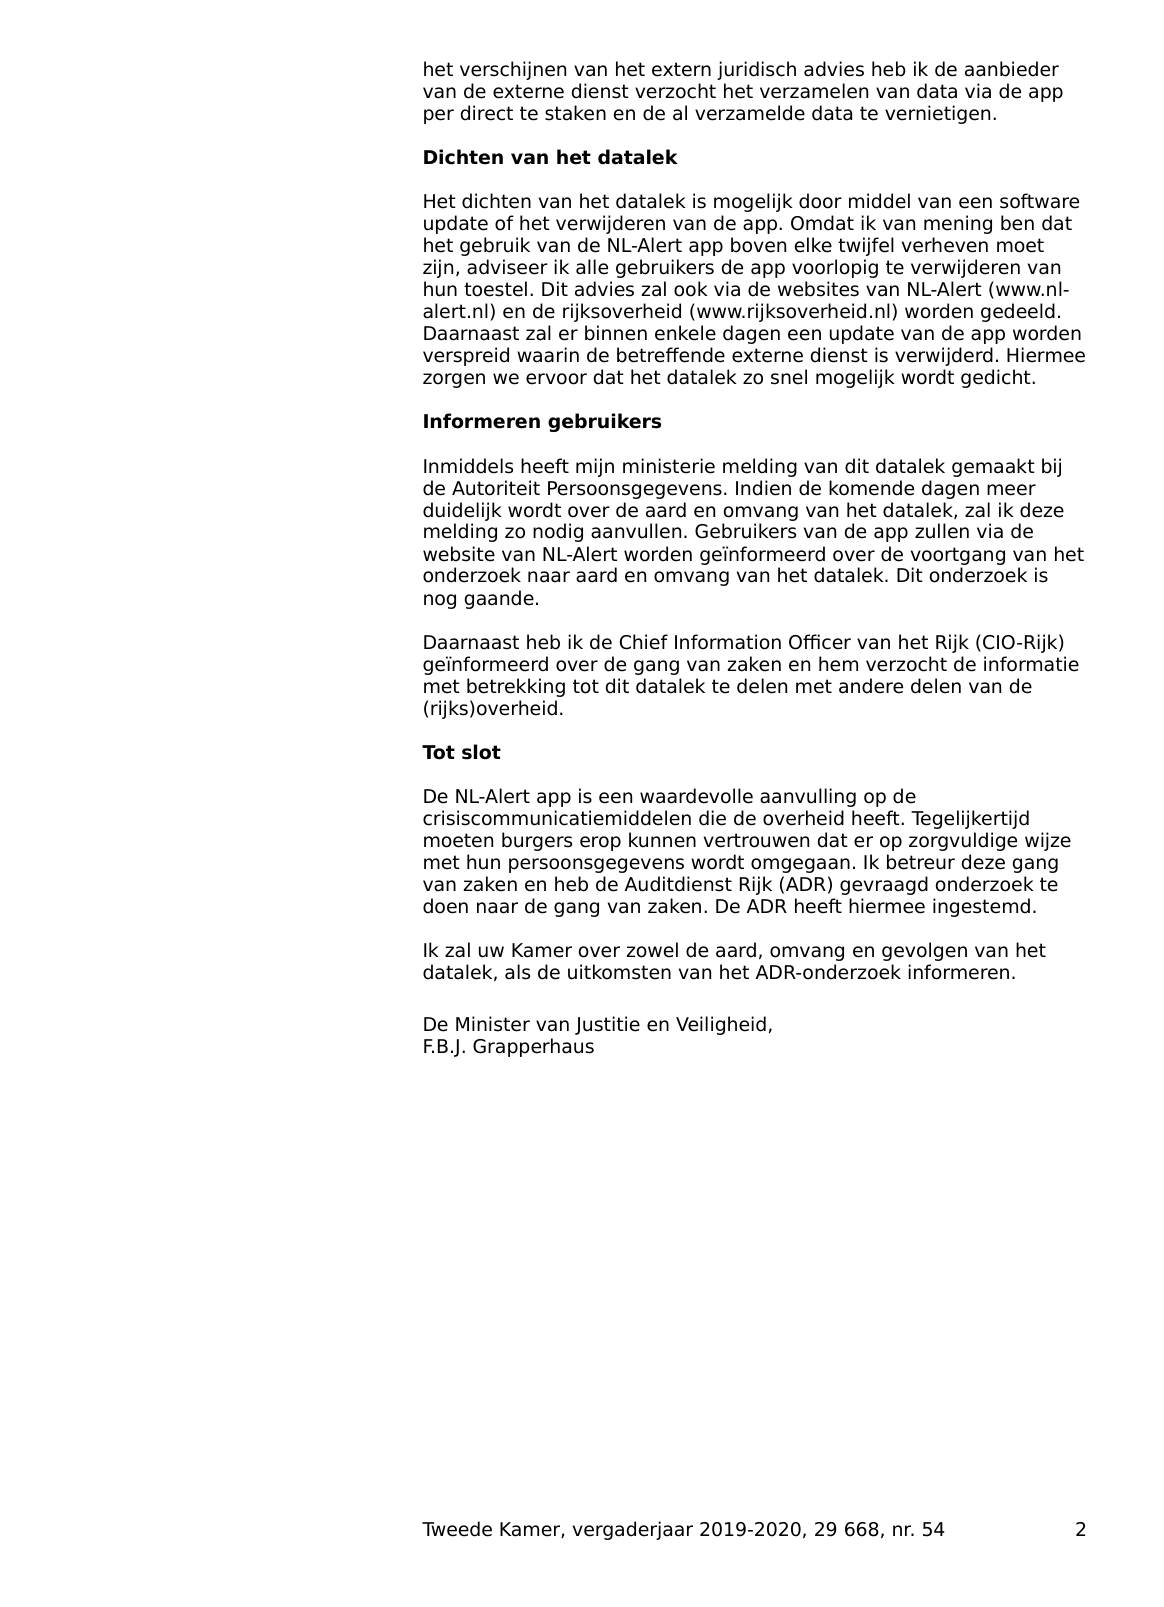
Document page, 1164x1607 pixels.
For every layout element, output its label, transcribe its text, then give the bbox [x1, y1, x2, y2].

text De NL-Alert app is een waardevolle aanvulling op de crisiscommunicatiemiddelen die de overheid heeft. Tegelijkertijd moeten burgers erop kunnen vertrouwen dat er op zorgvuldige wijze met hun persoonsgegevens wordt omgegaan. Ik betreur deze gang van zaken en heb de Auditdienst Rijk (ADR) gevraagd onderzoek te doen naar de gang van zaken. De ADR heeft hiermee ingestemd. [422, 786, 1087, 918]
subtitle Dichten van het datalek [422, 147, 1087, 169]
subtitle Tot slot [422, 742, 1087, 764]
text Inmiddels heeft mijn ministerie melding van dit datalek gemaakt bij de Autoriteit Persoonsgegevens. Indien de komende dagen meer duidelijk wordt over de aard en omvang van het datalek, zal ik deze melding zo nodig aanvullen. Gebruikers van de app zullen via de website van NL-Alert worden geïnformeerd over de voortgang van het onderzoek naar aard en omvang van het datalek. Dit onderzoek is nog gaande. [422, 456, 1087, 609]
text Het dichten van het datalek is mogelijk door middel van een software update of het verwijderen van de app. Omdat ik van mening ben dat het gebruik van de NL-Alert app boven elke twijfel verheven moet zijn, adviseer ik alle gebruikers de app voorlopig te verwijderen van hun toestel. Dit advies zal ook via de websites van NL-Alert (www.nl-alert.nl) en de rijksoverheid (www.rijksoverheid.nl) worden gedeeld. Daarnaast zal er binnen enkele dagen een update van de app worden verspreid waarin de betreffende externe dienst is verwijderd. Hiermee zorgen we ervoor dat het datalek zo snel mogelijk wordt gedicht. [422, 191, 1087, 389]
text Daarnaast heb ik de Chief Information Officer van het Rijk (CIO-Rijk) geïnformeerd over de gang van zaken en hem verzocht de informatie met betrekking tot dit datalek te delen met andere delen van de (rijks)overheid. [422, 632, 1087, 719]
text Ik zal uw Kamer over zowel de aard, omvang en gevolgen van het datalek, als de uitkomsten van het ADR-onderzoek informeren. [422, 940, 1087, 984]
subtitle Informeren gebruikers [422, 411, 1087, 433]
text De Minister van Justitie en Veiligheid, F.B.J. Grapperhaus [422, 1014, 1087, 1058]
text het verschijnen van het extern juridisch advies heb ik de aanbieder van de externe dienst verzocht het verzamelen van data via de app per direct te staken en de al verzamelde data te vernietigen. [422, 59, 1087, 125]
